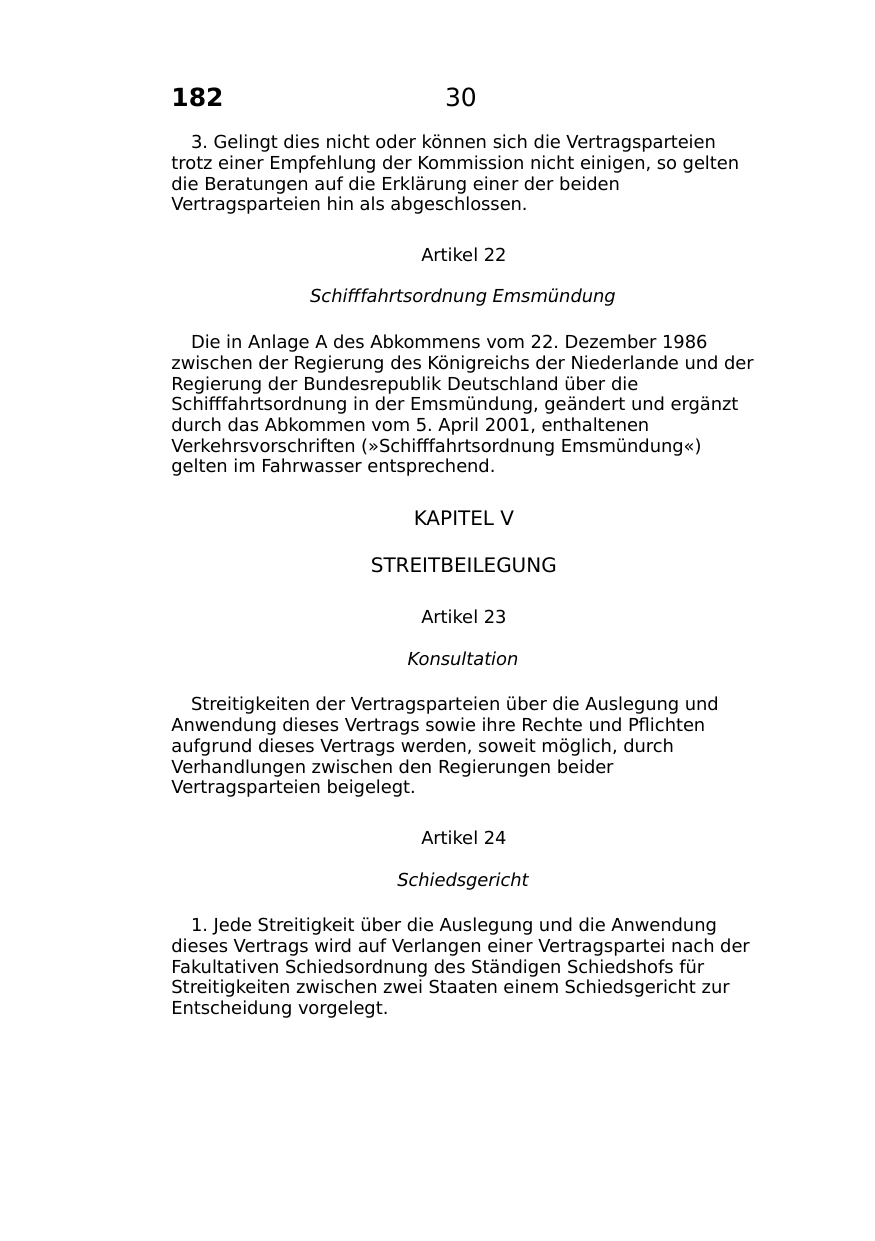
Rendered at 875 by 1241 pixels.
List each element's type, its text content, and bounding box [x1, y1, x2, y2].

subtitle Artikel 24 Schiedsgericht [171, 828, 756, 890]
subtitle Die in Anlage A des Abkommens vom 22. Dezember 1986 zwischen der Regierung des Königreichs der Niederlande und der Regierung der Bundesrepublik Deutschland über die Schifffahrtsordnung in der Emsmündung, geändert und ergänzt durch das Abkommen vom 5. April 2001, enthaltenen Verkehrsvorschriften (»Schifffahrtsordnung Emsmündung«) gelten im Fahrwasser entsprechend. [171, 332, 756, 477]
subtitle 1. Jede Streitigkeit über die Auslegung und die Anwendung dieses Vertrags wird auf Verlangen einer Vertragspartei nach der Fakultativen Schiedsordnung des Ständigen Schiedshofs für Streitigkeiten zwischen zwei Staaten einem Schiedsgericht zur Entscheidung vorgelegt. [171, 915, 756, 1019]
subtitle 3. Gelingt dies nicht oder können sich die Vertragsparteien trotz einer Empfehlung der Kommission nicht einigen, so gelten die Beratungen auf die Erklärung einer der beiden Vertragsparteien hin als abgeschlossen. [171, 132, 756, 215]
subtitle KAPITEL V STREITBEILEGUNG [171, 507, 756, 577]
subtitle Artikel 22 Schifffahrtsordnung Emsmündung [171, 245, 756, 307]
subtitle Streitigkeiten der Vertragsparteien über die Auslegung und Anwendung dieses Vertrags sowie ihre Rechte und Pflichten aufgrund dieses Vertrags werden, soweit möglich, durch Verhandlungen zwischen den Regierungen beider Vertragsparteien beigelegt. [171, 694, 756, 798]
subtitle Artikel 23 Konsultation [171, 607, 756, 669]
